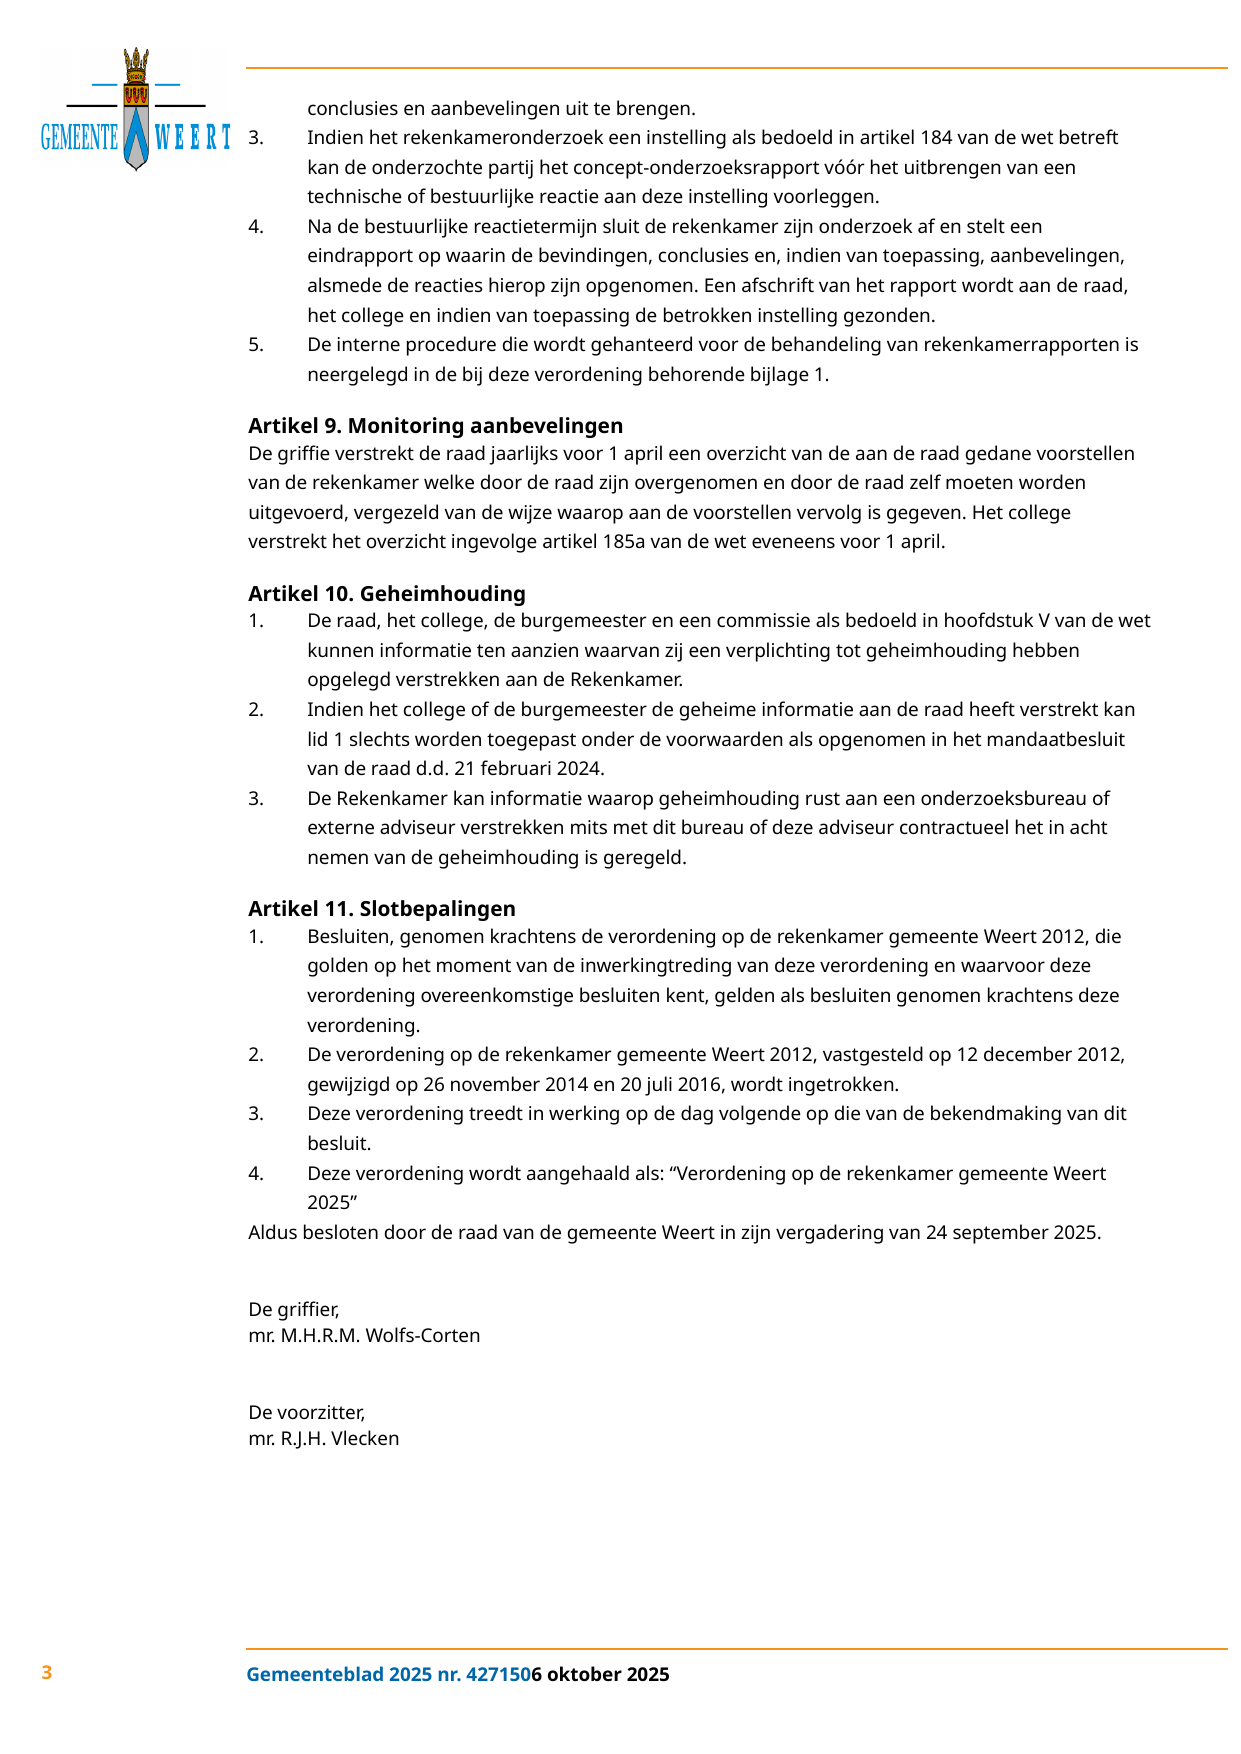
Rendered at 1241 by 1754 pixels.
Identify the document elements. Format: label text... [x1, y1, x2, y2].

text De voorzitter, [248, 1399, 1152, 1425]
text Artikel 9. Monitoring aanbevelingen [248, 411, 1152, 440]
text Artikel 11. Slotbepalingen [248, 894, 1152, 923]
list Deze verordening wordt aangehaald als: “Verordening op de rekenkamer gemeente Weert 2025” [248, 1160, 1152, 1215]
list De verordening op de rekenkamer gemeente Weert 2012, vastgesteld op 12 december 2012, gewijzigd op 26 november 2014 en 20 juli 2016, wordt ingetrokken. [248, 1041, 1152, 1097]
list De interne procedure die wordt gehanteerd voor de behandeling van rekenkamerrapporten is neergelegd in de bij deze verordening behorende bijlage 1. [248, 331, 1152, 387]
list Besluiten, genomen krachtens de verordening op de rekenkamer gemeente Weert 2012, die golden op het moment van de inwerkingtreding van deze verordening en waarvoor deze verordening overeenkomstige besluiten kent, gelden als besluiten genomen krachtens deze verordening. [248, 923, 1152, 1037]
text mr. R.J.H. Vlecken [248, 1425, 1152, 1450]
list De raad, het college, de burgemeester en een commissie als bedoeld in hoofdstuk V van de wet kunnen informatie ten aanzien waarvan zij een verplichting tot geheimhouding hebben opgelegd verstrekken aan de Rekenkamer. [248, 607, 1152, 692]
picture [41, 47, 231, 172]
text Aldus besloten door de raad van de gemeente Weert in zijn vergadering van 24 september 2025. [248, 1219, 1152, 1244]
list Deze verordening treedt in werking op de dag volgende op die van de bekendmaking van dit besluit. [248, 1101, 1152, 1156]
list Indien het college of de burgemeester de geheime informatie aan de raad heeft verstrekt kan lid 1 slechts worden toegepast onder de voorwaarden als opgenomen in het mandaatbesluit van de raad d.d. 21 februari 2024. [248, 696, 1152, 781]
list Indien het rekenkameronderzoek een instelling als bedoeld in artikel 184 van de wet betreft kan de onderzochte partij het concept-onderzoeksrapport vóór het uitbrengen van een technische of bestuurlijke reactie aan deze instelling voorleggen. [248, 124, 1152, 209]
list conclusies en aanbevelingen uit te brengen. [248, 95, 1152, 121]
text De griffier, [248, 1296, 1152, 1322]
list Na de bestuurlijke reactietermijn sluit de rekenkamer zijn onderzoek af en stelt een eindrapport op waarin de bevindingen, conclusies en, indien van toepassing, aanbevelingen, alsmede de reacties hierop zijn opgenomen. Een afschrift van het rapport wordt aan de raad, het college en indien van toepassing de betrokken instelling gezonden. [248, 213, 1152, 328]
list De Rekenkamer kan informatie waarop geheimhouding rust aan een onderzoeksbureau of externe adviseur verstrekken mits met dit bureau of deze adviseur contractueel het in acht nemen van de geheimhouding is geregeld. [248, 785, 1152, 870]
text mr. M.H.R.M. Wolfs-Corten [248, 1322, 1152, 1347]
text Artikel 10. Geheimhouding [248, 579, 1152, 607]
text De griffie verstrekt de raad jaarlijks voor 1 april een overzicht van de aan de raad gedane voorstellen van de rekenkamer welke door de raad zijn overgenomen en door de raad zelf moeten worden uitgevoerd, vergezeld van de wijze waarop aan de voorstellen vervolg is gegeven. Het college verstrekt het overzicht ingevolge artikel 185a van de wet eveneens voor 1 april. [248, 440, 1152, 554]
